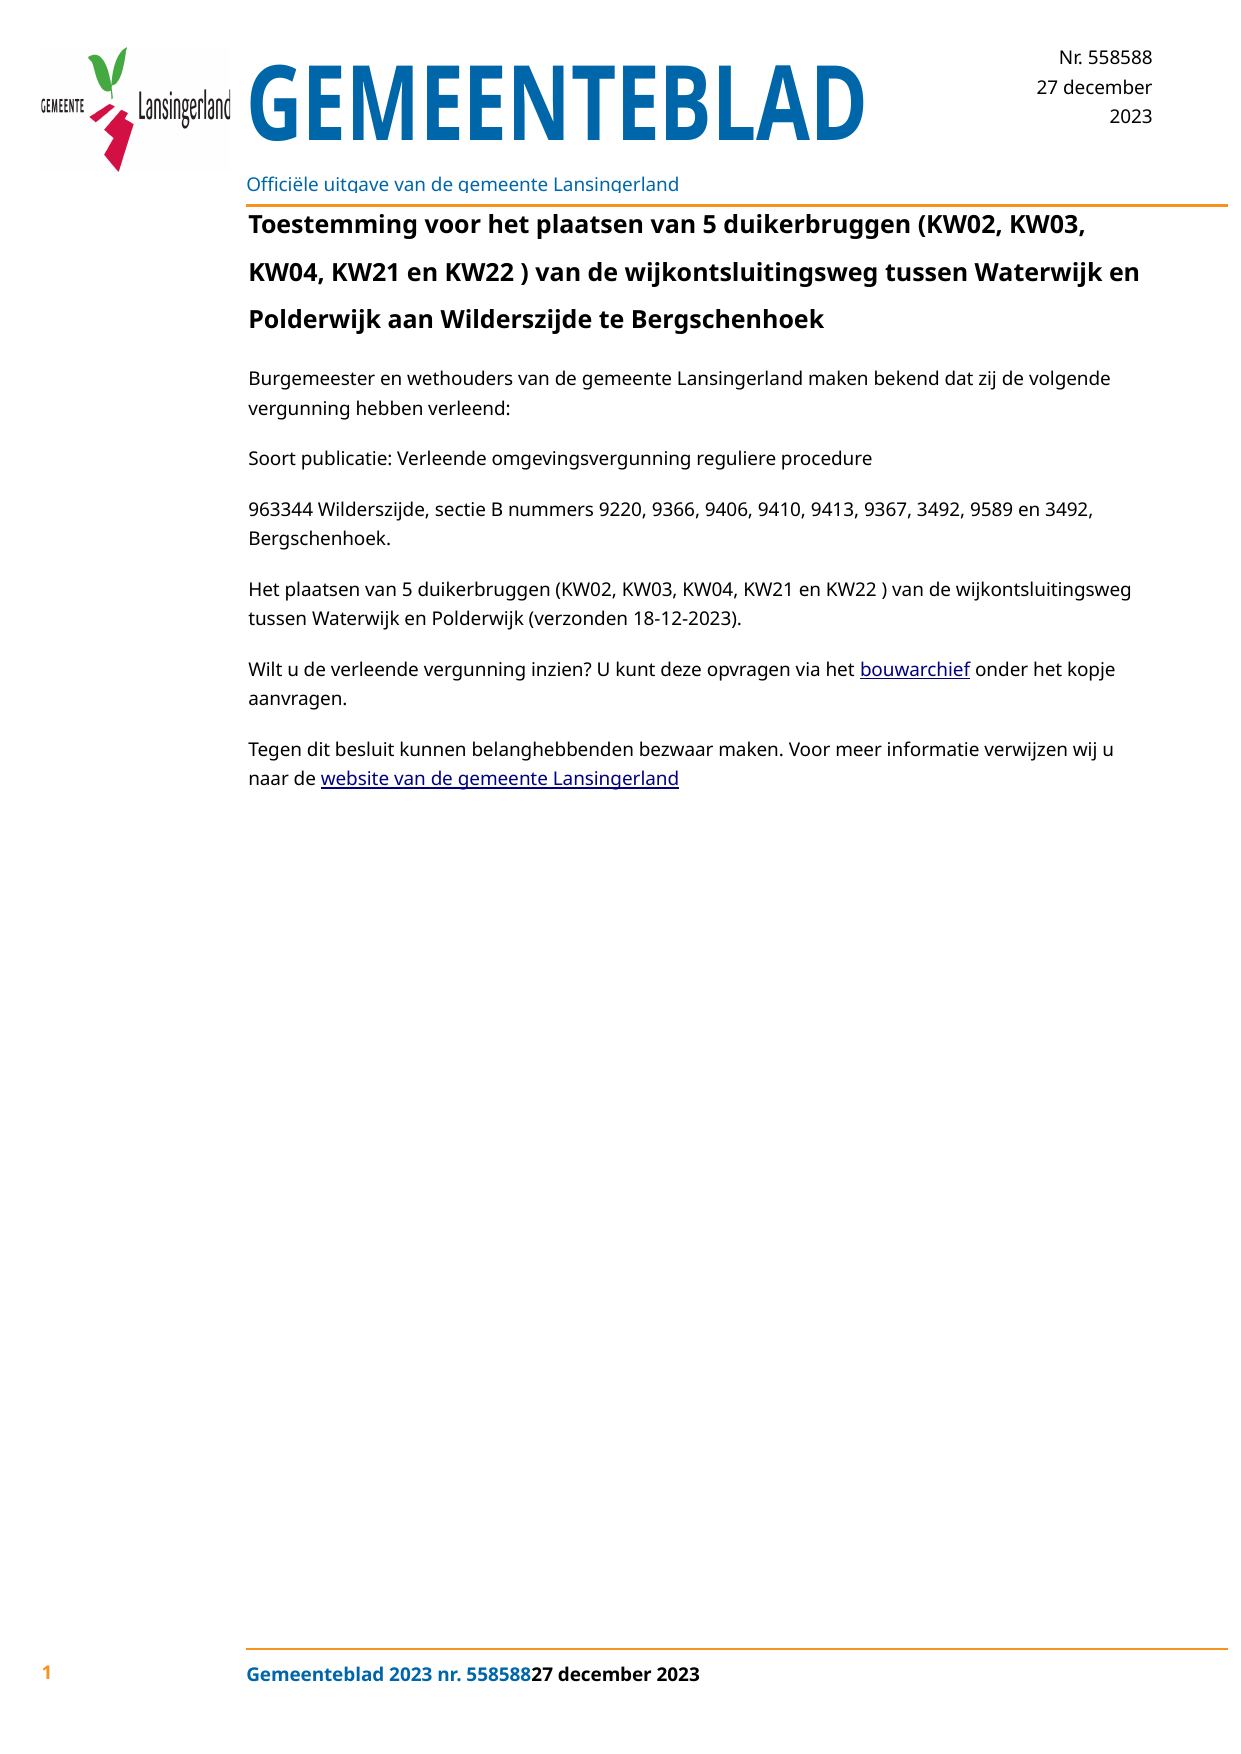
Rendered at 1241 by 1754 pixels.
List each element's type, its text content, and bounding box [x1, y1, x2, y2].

text Toestemming voor het plaatsen van 5 duikerbruggen (KW02, KW03, KW04, KW21 en KW22 ) van de wijkontsluitingsweg tussen Waterwijk en Polderwijk aan Wilderszijde te Bergschenhoek [248, 207, 1152, 336]
text Burgemeester en wethouders van de gemeente Lansingerland maken bekend dat zij de volgende vergunning hebben verleend: [248, 366, 1152, 421]
text Het plaatsen van 5 duikerbruggen (KW02, KW03, KW04, KW21 en KW22 ) van de wijkontsluitingsweg tussen Waterwijk en Polderwijk (verzonden 18-12-2023). [248, 576, 1152, 631]
picture [41, 47, 231, 172]
text 963344 Wilderszijde, sectie B nummers 9220, 9366, 9406, 9410, 9413, 9367, 3492, 9589 en 3492, Bergschenhoek. [248, 496, 1152, 551]
text Wilt u de verleende vergunning inzien? U kunt deze opvragen via het bouwarchief onder het kopje aanvragen. [248, 656, 1152, 711]
text Soort publicatie: Verleende omgevingsvergunning reguliere procedure [248, 446, 1152, 471]
text Tegen dit besluit kunnen belanghebbenden bezwaar maken. Voor meer informatie verwijzen wij u naar de website van de gemeente Lansingerland [248, 736, 1152, 791]
